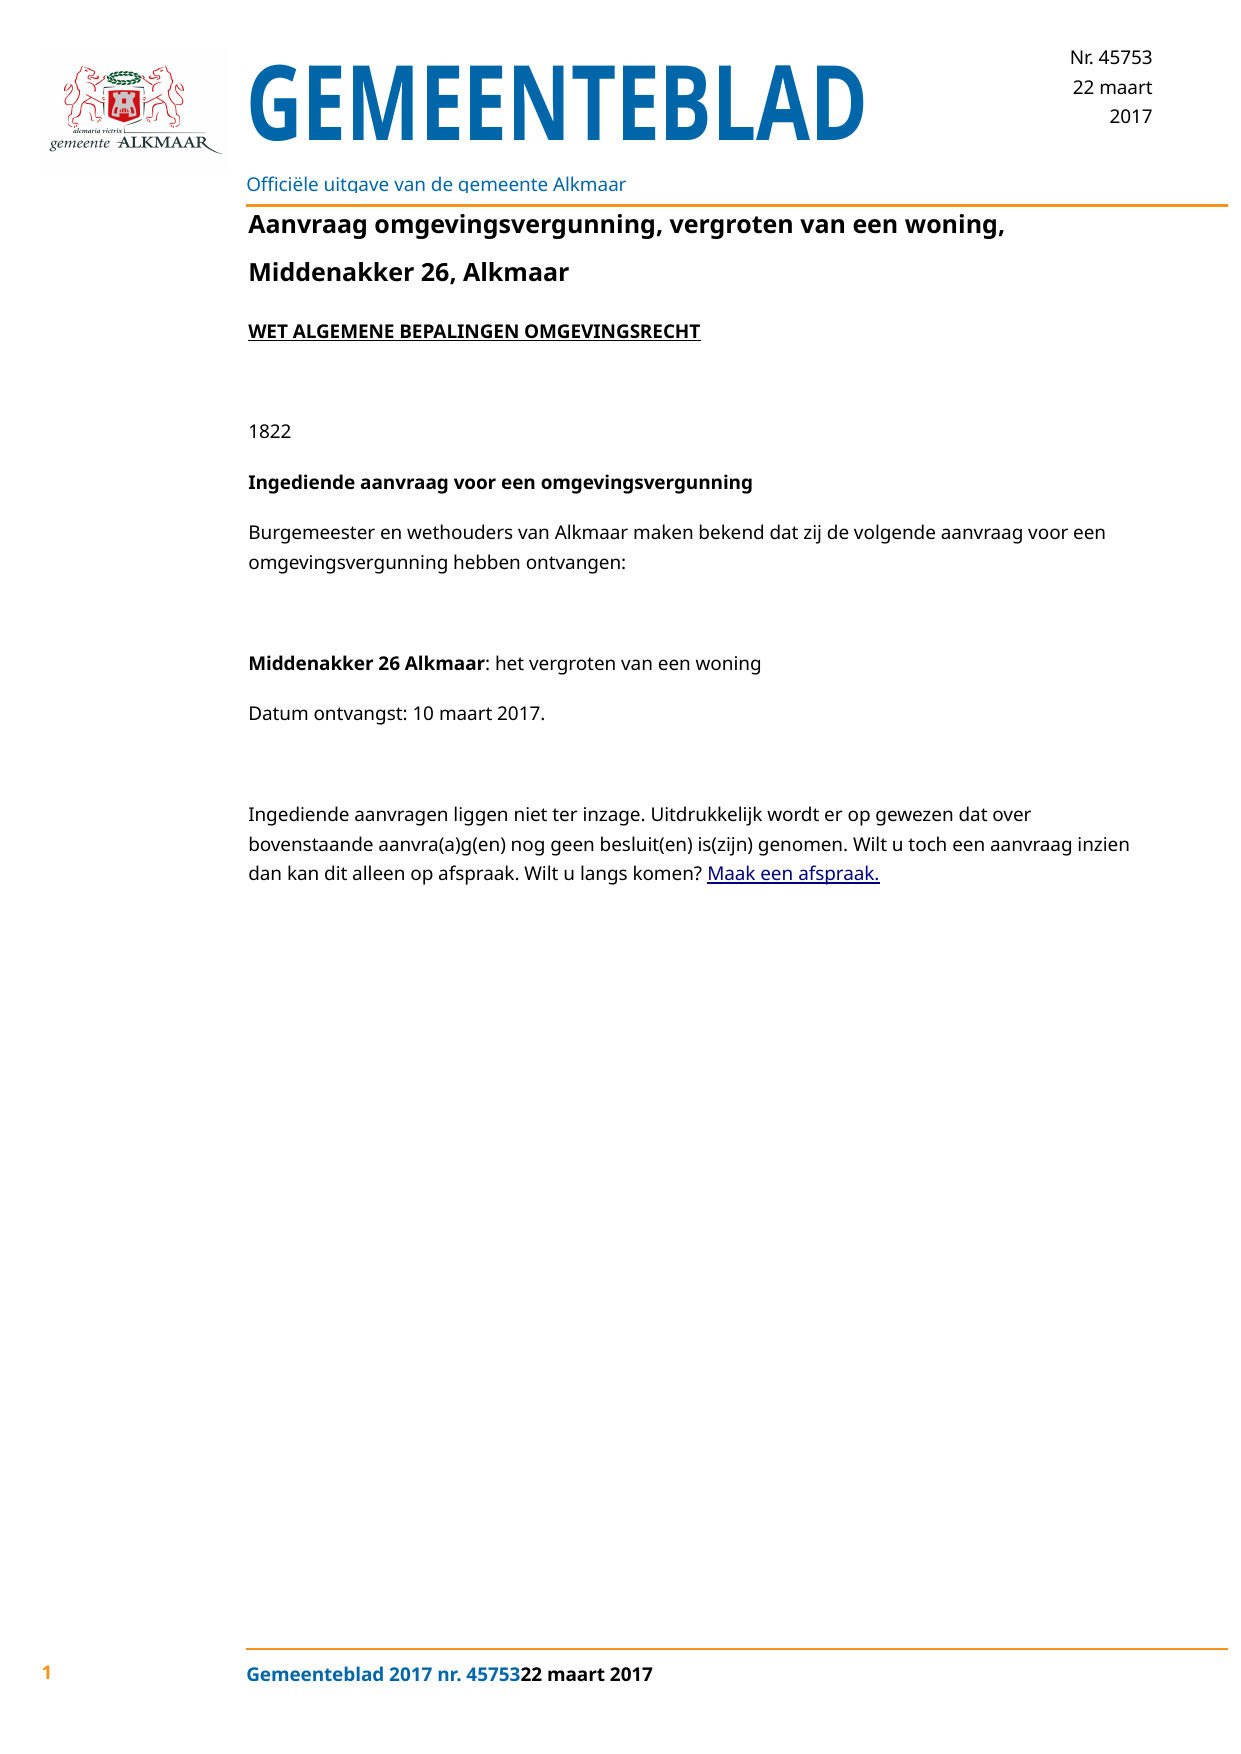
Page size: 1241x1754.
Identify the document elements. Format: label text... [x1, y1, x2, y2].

text Ingediende aanvraag voor een omgevingsvergunning [248, 469, 1152, 495]
text Burgemeester en wethouders van Alkmaar maken bekend dat zij de volgende aanvraag voor een omgevingsvergunning hebben ontvangen: [248, 519, 1152, 575]
text 1822 [248, 419, 1152, 444]
text WET ALGEMENE BEPALINGEN OMGEVINGSRECHT [248, 318, 1152, 344]
text Middenakker 26 Alkmaar: het vergroten van een woning [248, 650, 1152, 676]
text Datum ontvangst: 10 maart 2017. [248, 700, 1152, 726]
text Aanvraag omgevingsvergunning, vergroten van een woning, Middenakker 26, Alkmaar [248, 207, 1152, 288]
text Ingediende aanvragen liggen niet ter inzage. Uitdrukkelijk wordt er op gewezen dat over bovenstaande aanvra(a)g(en) nog geen besluit(en) is(zijn) genomen. Wilt u toch een aanvraag inzien dan kan dit alleen op afspraak. Wilt u langs komen? Maak een afspraak. [248, 801, 1152, 886]
picture [41, 47, 231, 172]
